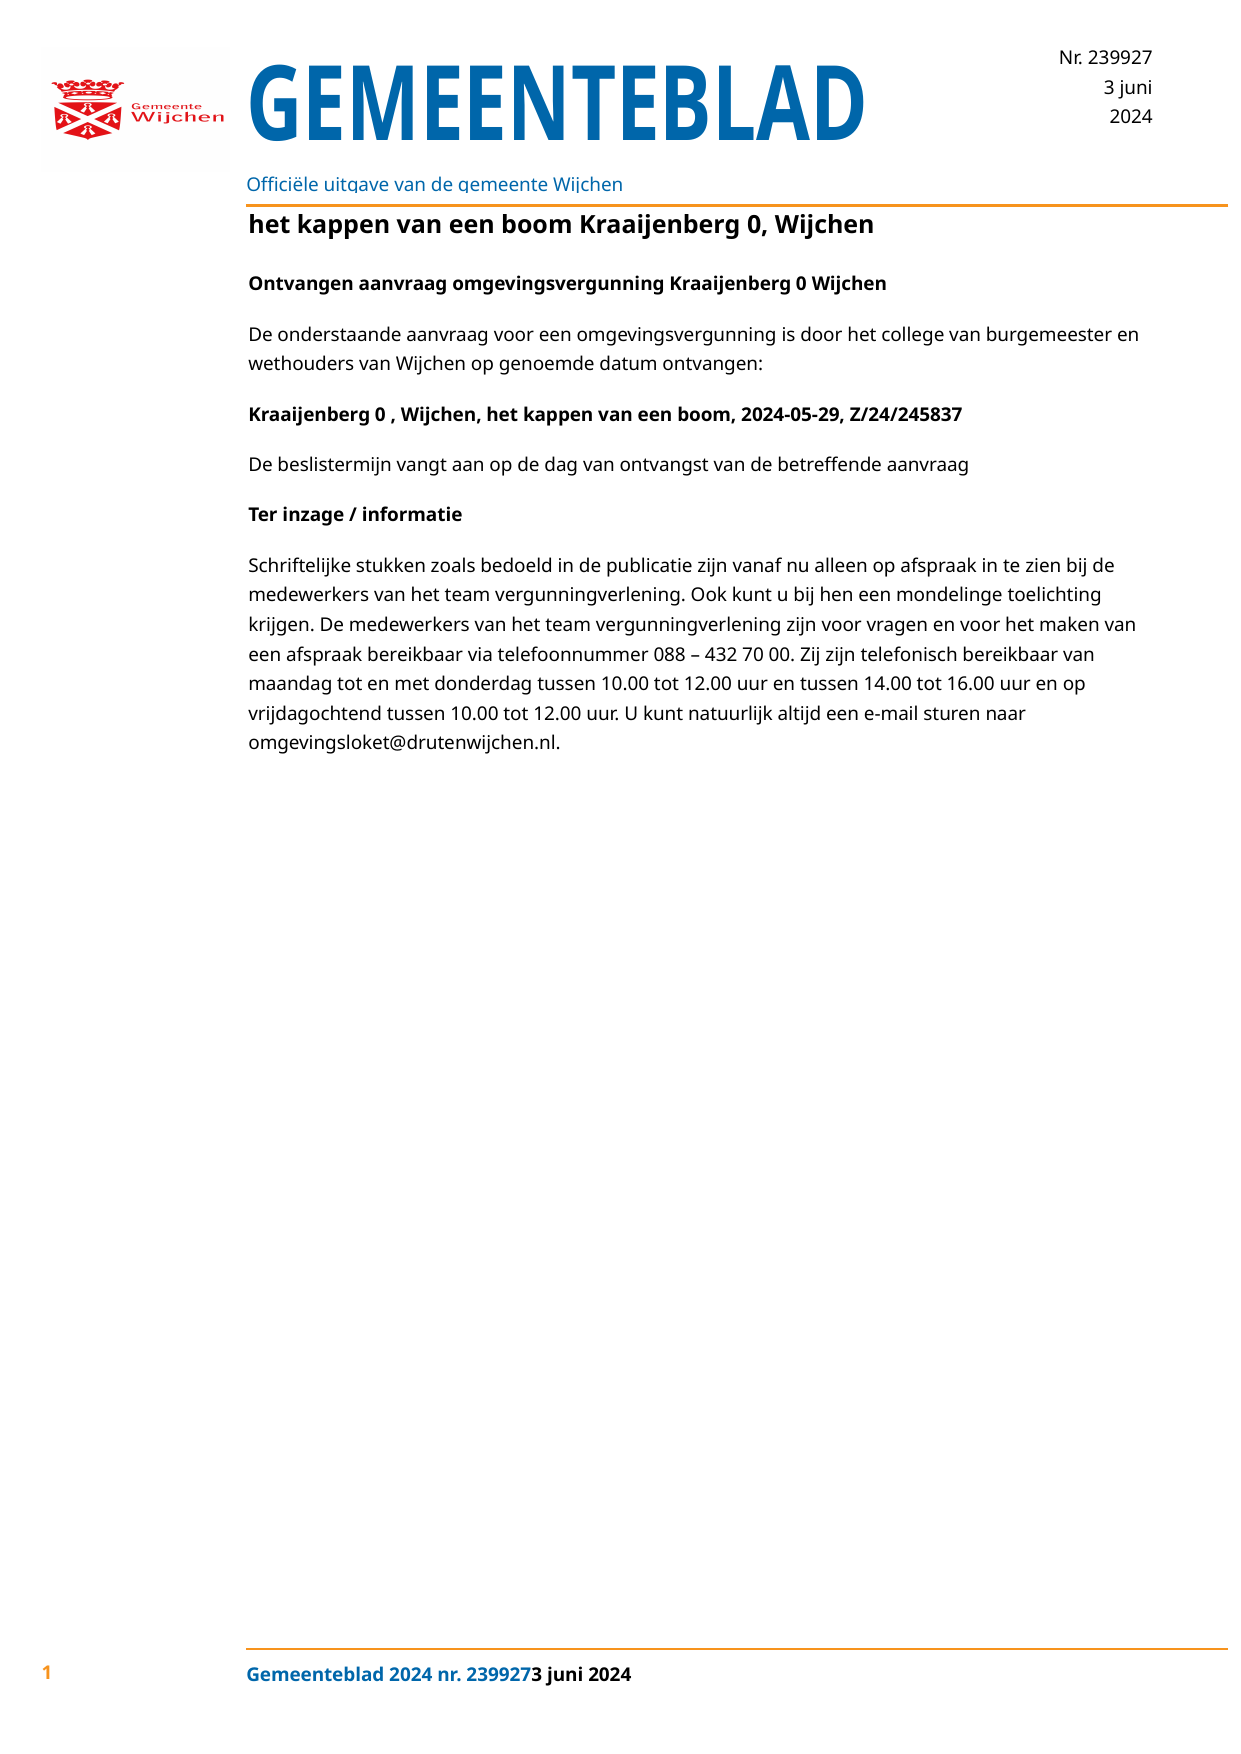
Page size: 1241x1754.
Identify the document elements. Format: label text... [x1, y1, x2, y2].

picture [41, 47, 231, 172]
text Schriftelijke stukken zoals bedoeld in de publicatie zijn vanaf nu alleen op afspraak in te zien bij de medewerkers van het team vergunningverlening. Ook kunt u bij hen een mondelinge toelichting krijgen. De medewerkers van het team vergunningverlening zijn voor vragen en voor het maken van een afspraak bereikbaar via telefoonnummer 088 – 432 70 00. Zij zijn telefonisch bereikbaar van maandag tot en met donderdag tussen 10.00 tot 12.00 uur en tussen 14.00 tot 16.00 uur en op vrijdagochtend tussen 10.00 tot 12.00 uur. U kunt natuurlijk altijd een e-mail sturen naar omgevingsloket@drutenwijchen.nl. [248, 552, 1152, 755]
text het kappen van een boom Kraaijenberg 0, Wijchen [248, 207, 1152, 241]
text De onderstaande aanvraag voor een omgevingsvergunning is door het college van burgemeester en wethouders van Wijchen op genoemde datum ontvangen: [248, 321, 1152, 376]
text De beslistermijn vangt aan op de dag van ontvangst van de betreffende aanvraag [248, 451, 1152, 477]
text Ter inzage / informatie [248, 502, 1152, 527]
text Kraaijenberg 0 , Wijchen, het kappen van een boom, 2024-05-29, Z/24/245837 [248, 401, 1152, 426]
text Ontvangen aanvraag omgevingsvergunning Kraaijenberg 0 Wijchen [248, 270, 1152, 296]
